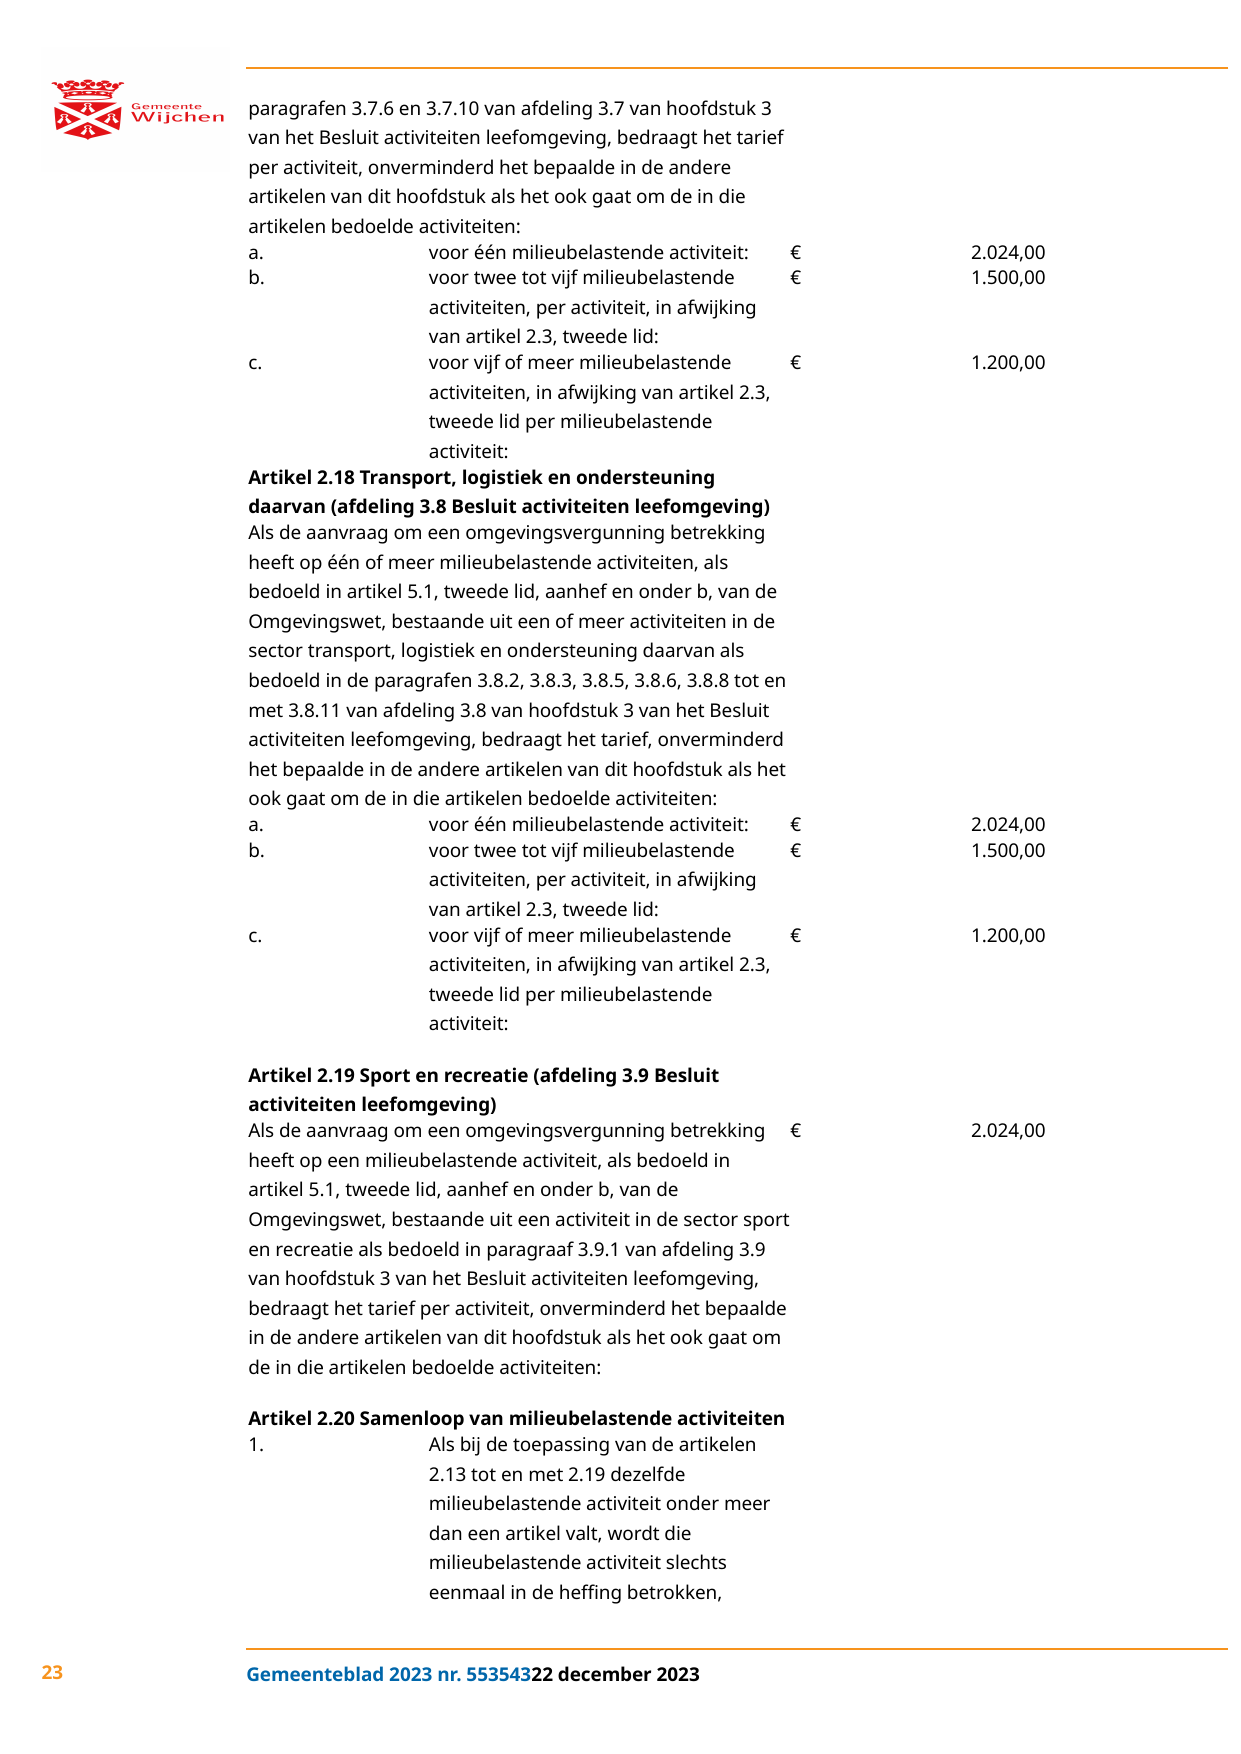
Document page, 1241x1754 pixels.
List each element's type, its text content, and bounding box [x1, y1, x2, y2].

table_cell € [790, 811, 971, 837]
table_cell [248, 1036, 429, 1062]
table_cell [971, 1380, 1152, 1406]
table_cell voor twee tot vijf milieubelastende activiteiten, per activiteit, in afwijking van artikel 2.3, tweede lid: [429, 265, 790, 349]
table_cell c. [248, 922, 429, 1036]
table_cell [971, 1062, 1152, 1117]
table_cell Als de aanvraag om een omgevingsvergunning betrekking heeft op een milieubelastende activiteit, als bedoeld in artikel 5.1, tweede lid, aanhef en onder b, van de Omgevingswet, bestaande uit een activiteit in de sector sport en recreatie als bedoeld in paragraaf 3.9.1 van afdeling 3.9 van hoofdstuk 3 van het Besluit activiteiten leefomgeving, bedraagt het tarief per activiteit, onverminderd het bepaalde in de andere artikelen van dit hoofdstuk als het ook gaat om de in die artikelen bedoelde activiteiten: [248, 1118, 790, 1380]
table_cell [790, 1406, 971, 1431]
table_cell a. [248, 239, 429, 264]
table_cell [609, 1380, 790, 1406]
table_cell Als de aanvraag om een omgevingsvergunning betrekking heeft op één of meer milieubelastende activiteiten, als bedoeld in artikel 5.1, tweede lid, aanhef en onder b, van de Omgevingswet, bestaande uit een of meer activiteiten in de sector transport, logistiek en ondersteuning daarvan als bedoeld in de paragrafen 3.8.2, 3.8.3, 3.8.5, 3.8.6, 3.8.8 tot en met 3.8.11 van afdeling 3.8 van hoofdstuk 3 van het Besluit activiteiten leefomgeving, bedraagt het tarief, onverminderd het bepaalde in de andere artikelen van dit hoofdstuk als het ook gaat om de in die artikelen bedoelde activiteiten: [248, 519, 790, 811]
table_cell [790, 1380, 971, 1406]
table_cell c. [248, 350, 429, 464]
table_cell Artikel 2.20 Samenloop van milieubelastende activiteiten [248, 1406, 790, 1431]
table_cell € [790, 350, 971, 464]
table_cell € [790, 265, 971, 349]
table_cell [971, 95, 1152, 239]
table_cell [429, 1380, 609, 1406]
table_cell 1. [248, 1431, 429, 1605]
table_cell voor één milieubelastende activiteit: [429, 239, 790, 264]
table_cell Als bij de toepassing van de artikelen 2.13 tot en met 2.19 dezelfde milieubelastende activiteit onder meer dan een artikel valt, wordt die milieubelastende activiteit slechts eenmaal in de heffing betrokken, [429, 1431, 790, 1605]
table_cell voor vijf of meer milieubelastende activiteiten, in afwijking van artikel 2.3, tweede lid per milieubelastende activiteit: [429, 350, 790, 464]
table_cell [971, 1431, 1152, 1605]
table_cell € [790, 837, 971, 922]
table_cell € [790, 239, 971, 264]
table_cell € [790, 1118, 971, 1380]
table_cell voor één milieubelastende activiteit: [429, 811, 790, 837]
table_cell [971, 1036, 1152, 1062]
table_cell Artikel 2.18 Transport, logistiek en ondersteuning daarvan (afdeling 3.8 Besluit activiteiten leefomgeving) [248, 464, 790, 519]
table_cell 1.200,00 [971, 350, 1152, 464]
table_cell voor twee tot vijf milieubelastende activiteiten, per activiteit, in afwijking van artikel 2.3, tweede lid: [429, 837, 790, 922]
table_cell [971, 1406, 1152, 1431]
table_cell [248, 1380, 429, 1406]
table_cell a. [248, 811, 429, 837]
table_cell [609, 1036, 790, 1062]
table_cell € [790, 922, 971, 1036]
table_cell 2.024,00 [971, 1118, 1152, 1380]
table_cell 2.024,00 [971, 239, 1152, 264]
picture [41, 47, 231, 172]
table_cell [790, 519, 971, 811]
table_cell 1.200,00 [971, 922, 1152, 1036]
table_cell [790, 1062, 971, 1117]
table_cell paragrafen 3.7.6 en 3.7.10 van afdeling 3.7 van hoofdstuk 3 van het Besluit activiteiten leefomgeving, bedraagt het tarief per activiteit, onverminderd het bepaalde in de andere artikelen van dit hoofdstuk als het ook gaat om de in die artikelen bedoelde activiteiten: [248, 95, 790, 239]
table_cell [790, 464, 971, 519]
table_cell b. [248, 265, 429, 349]
table_cell [790, 1431, 971, 1605]
table_cell [971, 519, 1152, 811]
table_cell [971, 464, 1152, 519]
table_cell 2.024,00 [971, 811, 1152, 837]
table_cell Artikel 2.19 Sport en recreatie (afdeling 3.9 Besluit activiteiten leefomgeving) [248, 1062, 790, 1117]
table_cell [790, 95, 971, 239]
table_cell [790, 1036, 971, 1062]
table_cell b. [248, 837, 429, 922]
table_cell [429, 1036, 609, 1062]
table_cell 1.500,00 [971, 265, 1152, 349]
table_cell 1.500,00 [971, 837, 1152, 922]
table_cell voor vijf of meer milieubelastende activiteiten, in afwijking van artikel 2.3, tweede lid per milieubelastende activiteit: [429, 922, 790, 1036]
